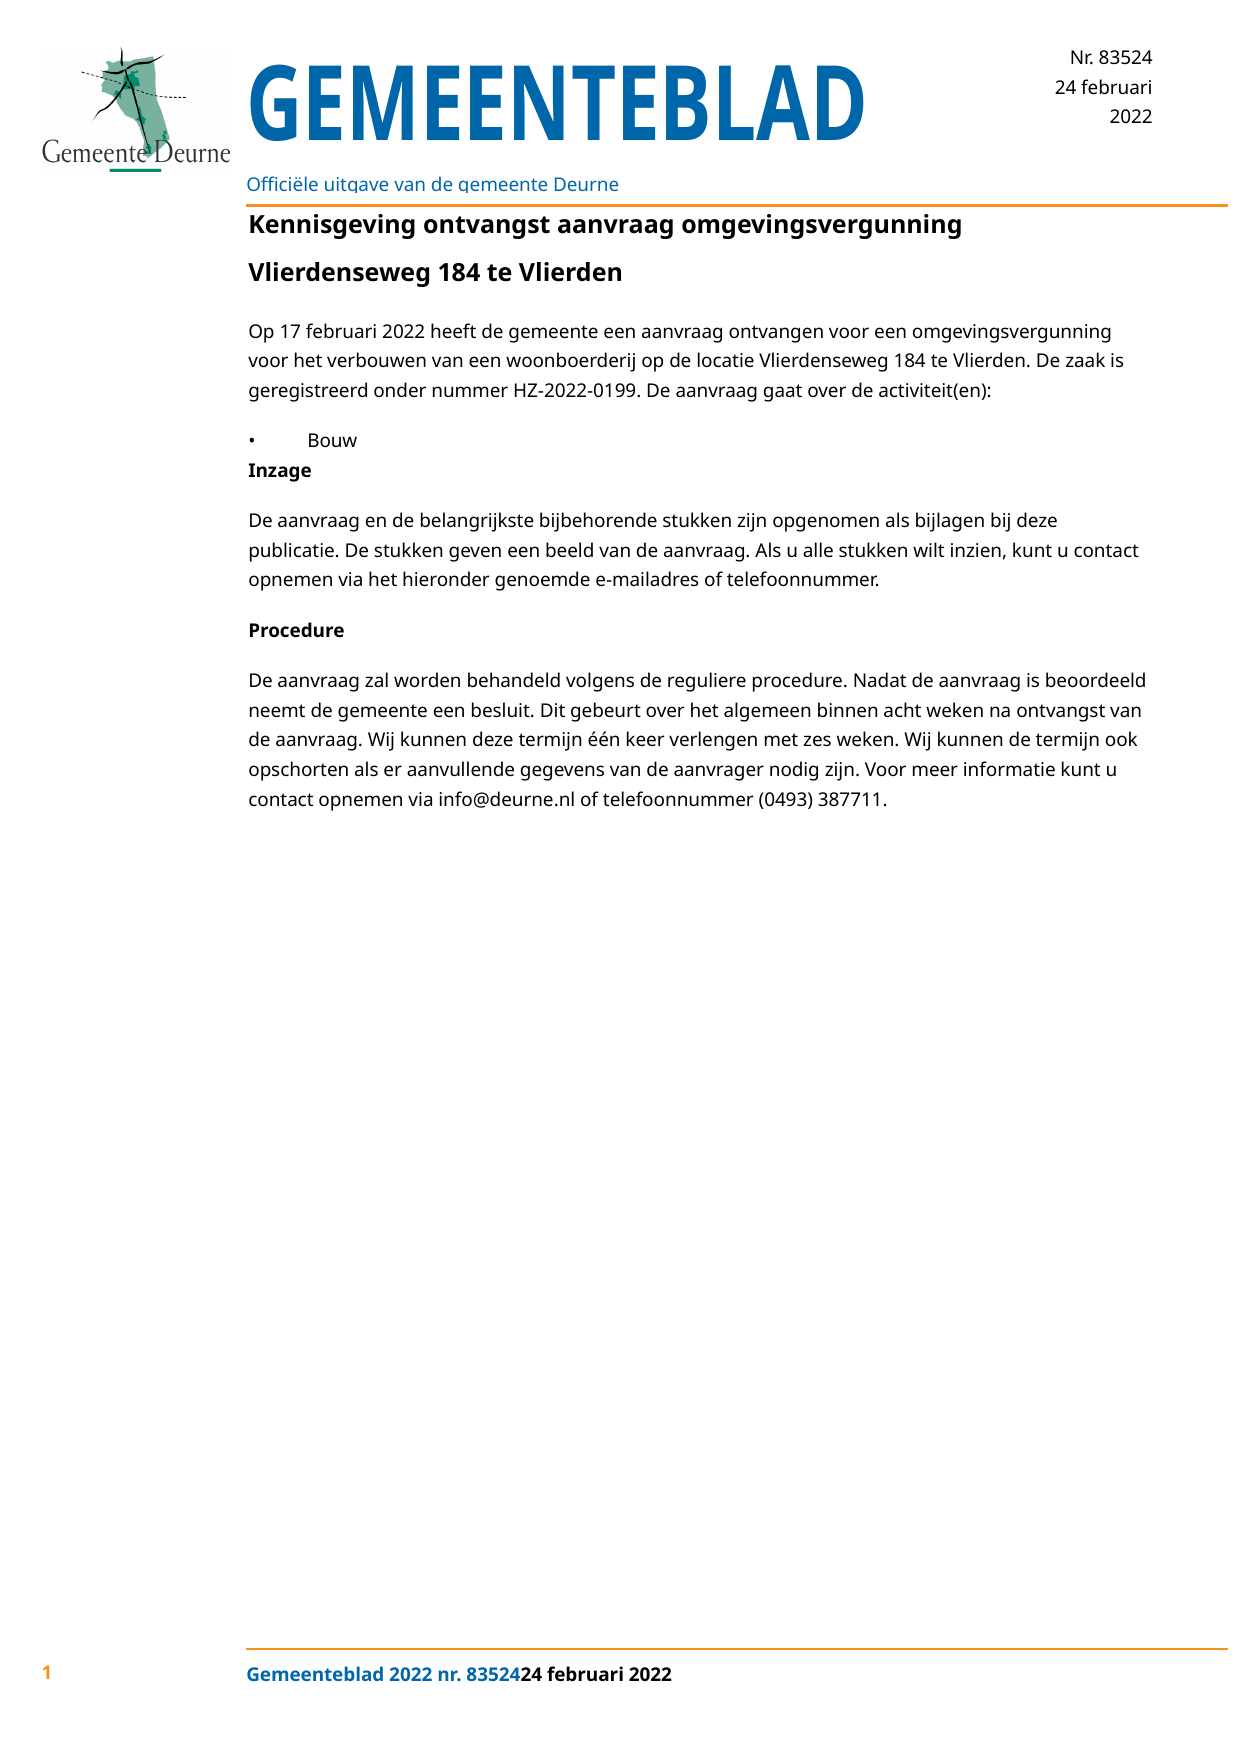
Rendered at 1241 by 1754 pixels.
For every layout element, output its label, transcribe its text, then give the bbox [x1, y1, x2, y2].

text Op 17 februari 2022 heeft de gemeente een aanvraag ontvangen voor een omgevingsvergunning voor het verbouwen van een woonboerderij op de locatie Vlierdenseweg 184 te Vlierden. De zaak is geregistreerd onder nummer HZ-2022-0199. De aanvraag gaat over de activiteit(en): [248, 318, 1152, 403]
text De aanvraag en de belangrijkste bijbehorende stukken zijn opgenomen als bijlagen bij deze publicatie. De stukken geven een beeld van de aanvraag. Als u alle stukken wilt inzien, kunt u contact opnemen via het hieronder genoemde e-mailadres of telefoonnummer. [248, 507, 1152, 592]
list Bouw [248, 427, 1152, 453]
picture [41, 47, 231, 172]
text De aanvraag zal worden behandeld volgens de reguliere procedure. Nadat de aanvraag is beoordeeld neemt de gemeente een besluit. Dit gebeurt over het algemeen binnen acht weken na ontvangst van de aanvraag. Wij kunnen deze termijn één keer verlengen met zes weken. Wij kunnen de termijn ook opschorten als er aanvullende gegevens van de aanvrager nodig zijn. Voor meer informatie kunt u contact opnemen via info@deurne.nl of telefoonnummer (0493) 387711. [248, 667, 1152, 812]
text Procedure [248, 617, 1152, 643]
text Kennisgeving ontvangst aanvraag omgevingsvergunning Vlierdenseweg 184 te Vlierden [248, 207, 1152, 288]
text Inzage [248, 457, 1152, 483]
